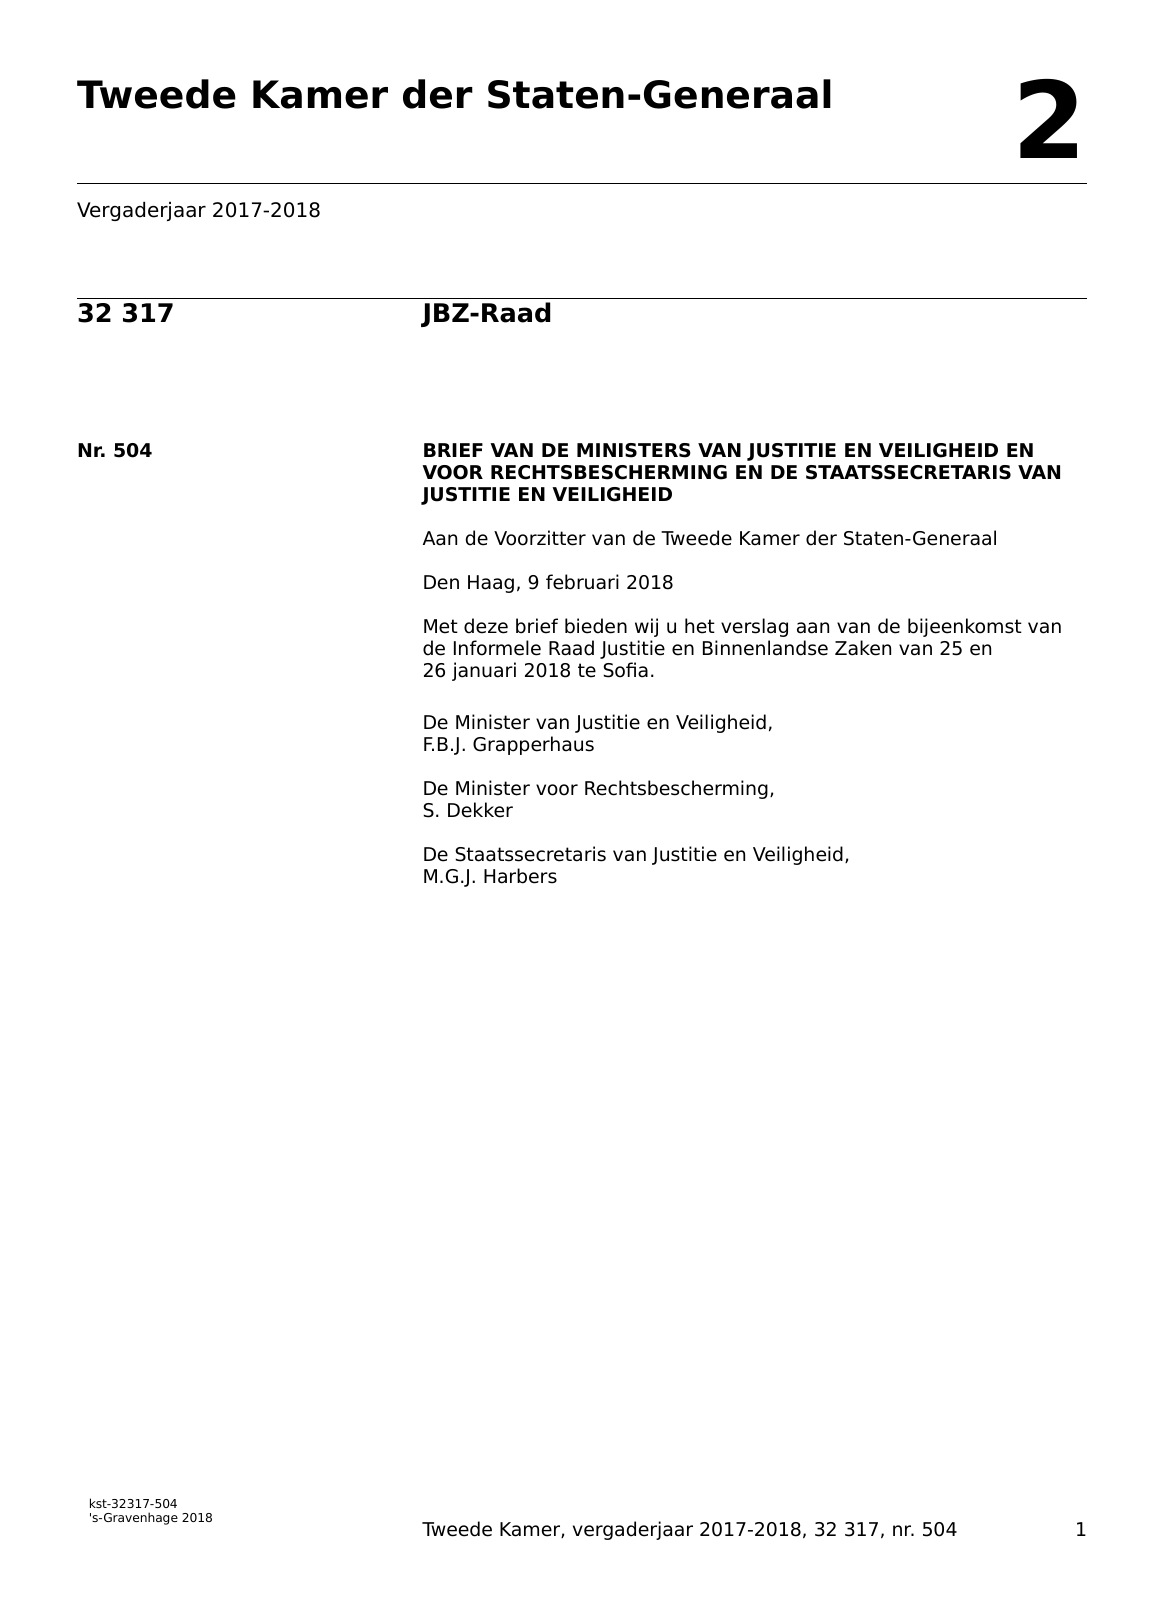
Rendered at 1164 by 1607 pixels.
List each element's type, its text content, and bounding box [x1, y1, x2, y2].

text De Minister van Justitie en Veiligheid, F.B.J. Grapperhaus [422, 712, 1087, 756]
text 's-Gravenhage 2018 [88, 1511, 323, 1525]
table_cell Vergaderjaar 2017-2018 [77, 184, 1087, 298]
subtitle 32 317 JBZ-Raad [77, 299, 1087, 329]
text Aan de Voorzitter van de Tweede Kamer der Staten-Generaal [422, 528, 1087, 550]
table_header 2 [886, 59, 1087, 183]
text De Minister voor Rechtsbescherming, S. Dekker [422, 778, 1087, 822]
subtitle Nr. 504 BRIEF VAN DE MINISTERS VAN JUSTITIE EN VEILIGHEID EN VOOR RECHTSBESCHERMING EN DE STAATSSECRETARIS VAN JUSTITIE EN VEILIGHEID [77, 440, 1087, 506]
table_header Tweede Kamer der Staten-Generaal [77, 59, 886, 183]
text De Staatssecretaris van Justitie en Veiligheid, M.G.J. Harbers [422, 844, 1087, 888]
text Den Haag, 9 februari 2018 [422, 572, 1087, 594]
text kst-32317-504 [88, 1497, 323, 1511]
text Met deze brief bieden wij u het verslag aan van de bijeenkomst van de Informele Raad Justitie en Binnenlandse Zaken van 25 en 26 januari 2018 te Sofia. [422, 616, 1087, 682]
